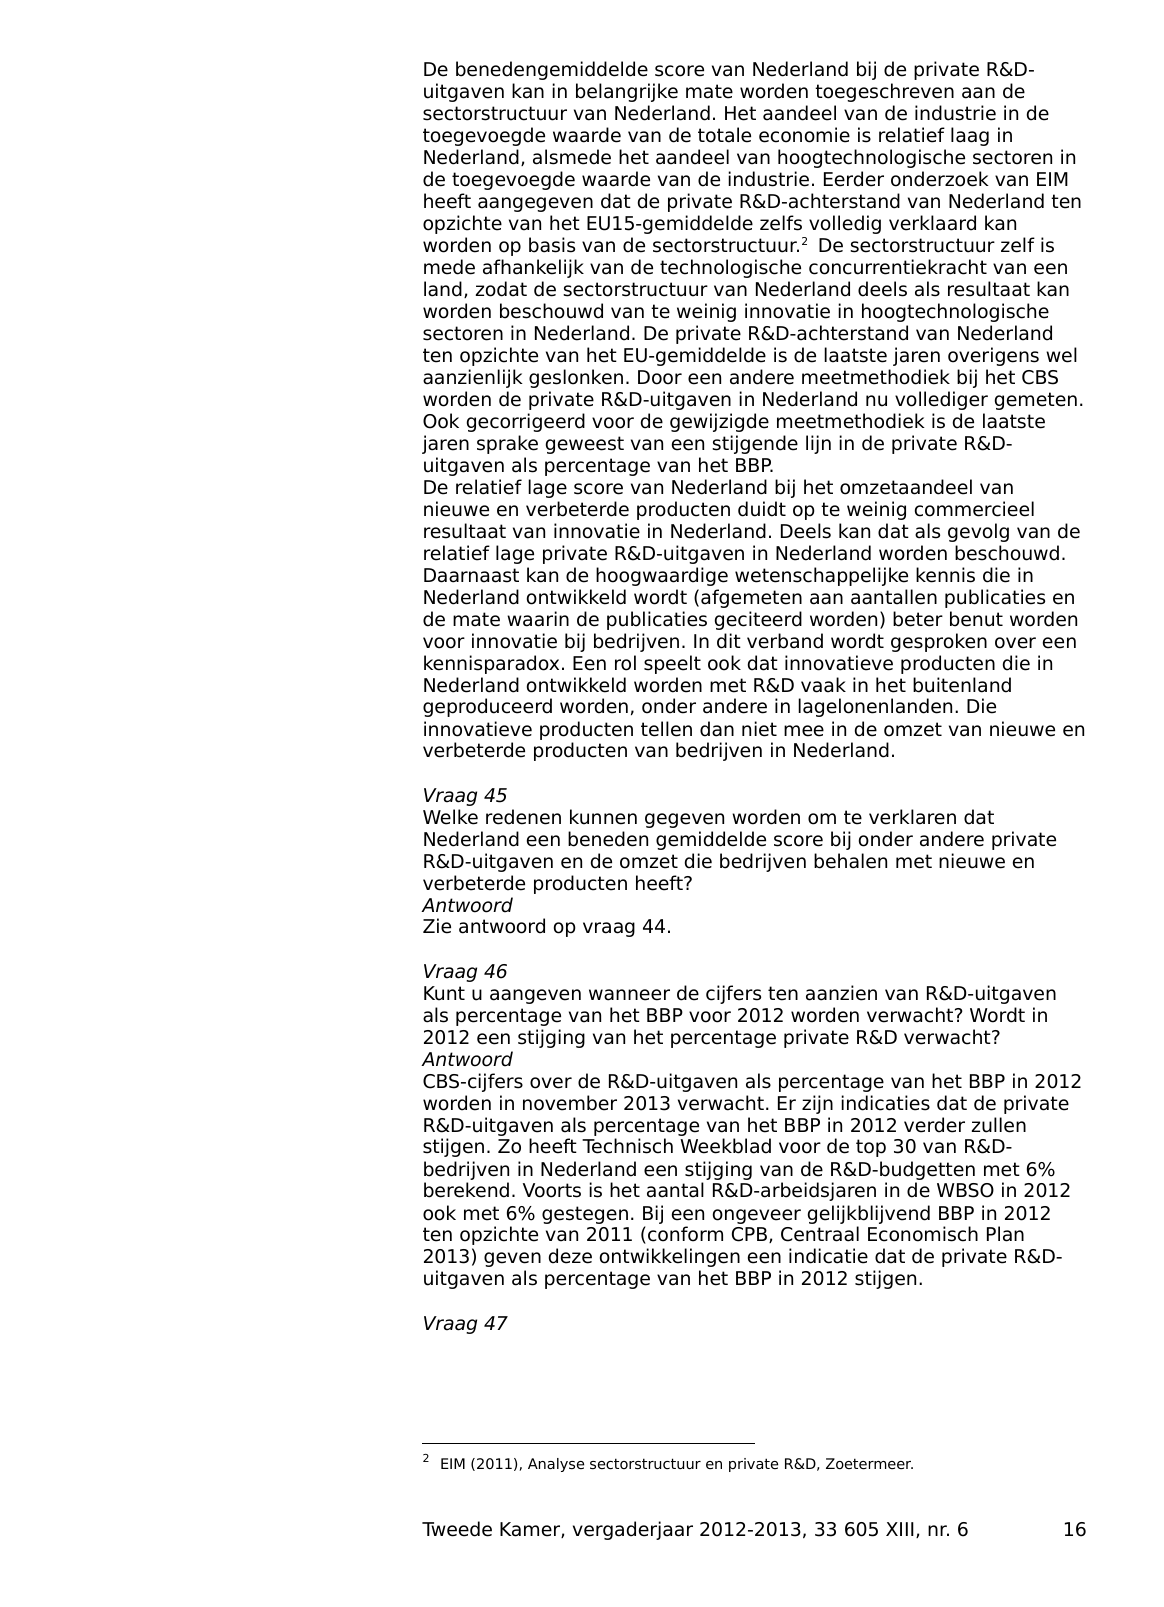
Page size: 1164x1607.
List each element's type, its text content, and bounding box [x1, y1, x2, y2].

text Kunt u aangeven wanneer de cijfers ten aanzien van R&D-uitgaven als percentage van het BBP voor 2012 worden verwacht? Wordt in 2012 een stijging van het percentage private R&D verwacht? [422, 983, 1087, 1048]
text Zie antwoord op vraag 44. [422, 916, 1087, 938]
text Vraag 45 [422, 784, 1087, 807]
text De relatief lage score van Nederland bij het omzetaandeel van nieuwe en verbeterde producten duidt op te weinig commercieel resultaat van innovatie in Nederland. Deels kan dat als gevolg van de relatief lage private R&D-uitgaven in Nederland worden beschouwd. Daarnaast kan de hoogwaardige wetenschappelijke kennis die in Nederland ontwikkeld wordt (afgemeten aan aantallen publicaties en de mate waarin de publicaties geciteerd worden) beter benut worden voor innovatie bij bedrijven. In dit verband wordt gesproken over een kennisparadox. Een rol speelt ook dat innovatieve producten die in Nederland ontwikkeld worden met R&D vaak in het buitenland geproduceerd worden, onder andere in lagelonenlanden. Die innovatieve producten tellen dan niet mee in de omzet van nieuwe en verbeterde producten van bedrijven in Nederland. [422, 477, 1087, 762]
text EIM (2011), Analyse sectorstructuur en private R&D, Zoetermeer. [422, 1452, 1087, 1474]
text Vraag 46 [422, 961, 1087, 983]
text Antwoord [422, 1048, 1087, 1071]
text CBS-cijfers over de R&D-uitgaven als percentage van het BBP in 2012 worden in november 2013 verwacht. Er zijn indicaties dat de private R&D-uitgaven als percentage van het BBP in 2012 verder zullen stijgen. Zo heeft Technisch Weekblad voor de top 30 van R&D-bedrijven in Nederland een stijging van de R&D-budgetten met 6% berekend. Voorts is het aantal R&D-arbeidsjaren in de WBSO in 2012 ook met 6% gestegen. Bij een ongeveer gelijkblijvend BBP in 2012 ten opzichte van 2011 (conform CPB, Centraal Economisch Plan 2013) geven deze ontwikkelingen een indicatie dat de private R&D-uitgaven als percentage van het BBP in 2012 stijgen. [422, 1071, 1087, 1290]
text De benedengemiddelde score van Nederland bij de private R&D-uitgaven kan in belangrijke mate worden toegeschreven aan de sectorstructuur van Nederland. Het aandeel van de industrie in de toegevoegde waarde van de totale economie is relatief laag in Nederland, alsmede het aandeel van hoogtechnologische sectoren in de toegevoegde waarde van de industrie. Eerder onderzoek van EIM heeft aangegeven dat de private R&D-achterstand van Nederland ten opzichte van het EU15-gemiddelde zelfs volledig verklaard kan worden op basis van de sectorstructuur. De sectorstructuur zelf is mede afhankelijk van de technologische concurrentiekracht van een land, zodat de sectorstructuur van Nederland deels als resultaat kan worden beschouwd van te weinig innovatie in hoogtechnologische sectoren in Nederland. De private R&D-achterstand van Nederland ten opzichte van het EU-gemiddelde is de laatste jaren overigens wel aanzienlijk geslonken. Door een andere meetmethodiek bij het CBS worden de private R&D-uitgaven in Nederland nu vollediger gemeten. Ook gecorrigeerd voor de gewijzigde meetmethodiek is de laatste jaren sprake geweest van een stijgende lijn in de private R&D-uitgaven als percentage van het BBP. [422, 59, 1087, 477]
text Antwoord [422, 894, 1087, 916]
text Vraag 47 [422, 1312, 1087, 1334]
text Welke redenen kunnen gegeven worden om te verklaren dat Nederland een beneden gemiddelde score bij onder andere private R&D-uitgaven en de omzet die bedrijven behalen met nieuwe en verbeterde producten heeft? [422, 807, 1087, 894]
